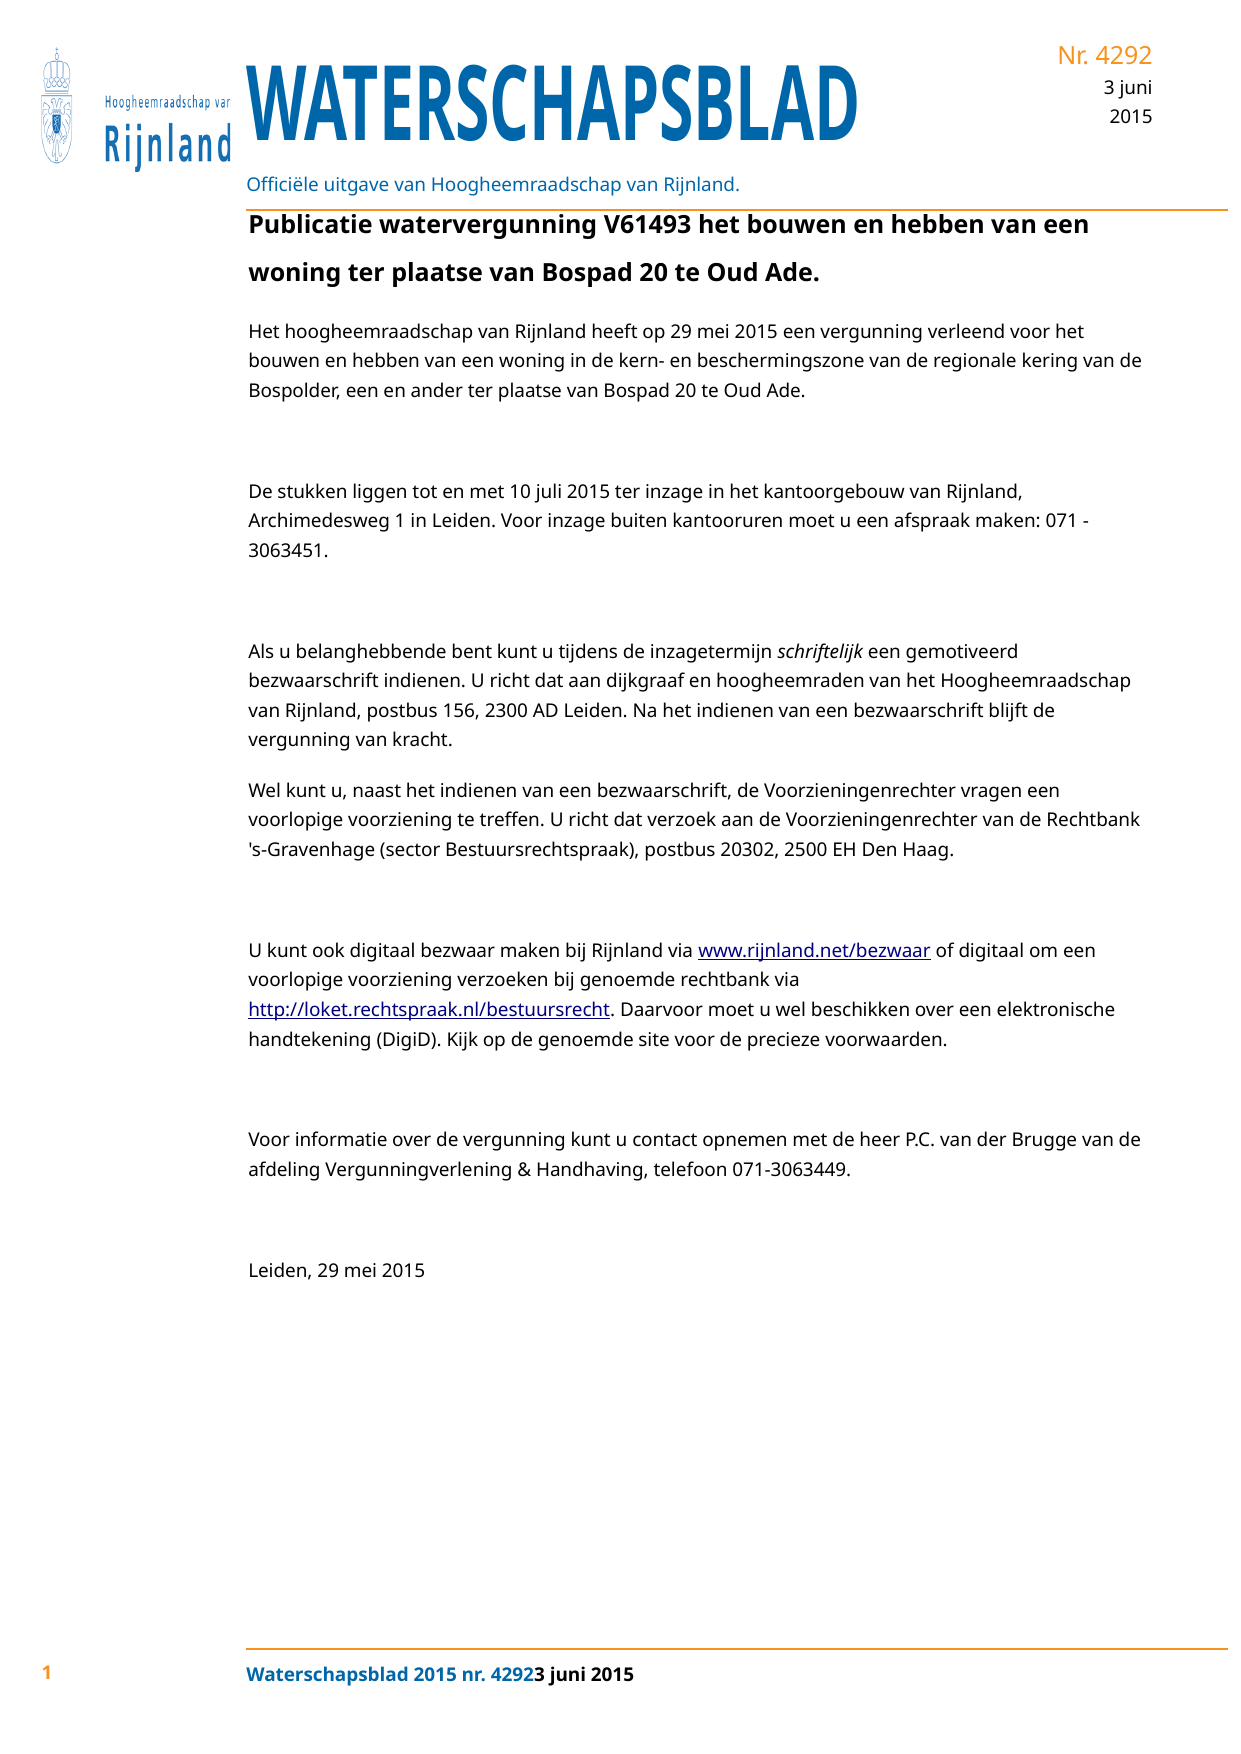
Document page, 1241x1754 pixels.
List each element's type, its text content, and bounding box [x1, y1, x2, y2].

text Voor informatie over de vergunning kunt u contact opnemen met de heer P.C. van der Brugge van de afdeling Vergunningverlening & Handhaving, telefoon 071-3063449. [248, 1127, 1152, 1182]
text U kunt ook digitaal bezwaar maken bij Rijnland via www.rijnland.net/bezwaar of digitaal om een voorlopige voorziening verzoeken bij genoemde rechtbank via http://loket.rechtspraak.nl/bestuursrecht. Daarvoor moet u wel beschikken over een elektronische handtekening (DigiD). Kijk op de genoemde site voor de precieze voorwaarden. [248, 937, 1152, 1052]
text Publicatie watervergunning V61493 het bouwen en hebben van een woning ter plaatse van Bospad 20 te Oud Ade. [248, 211, 1152, 288]
text De stukken liggen tot en met 10 juli 2015 ter inzage in het kantoorgebouw van Rijnland, Archimedesweg 1 in Leiden. Voor inzage buiten kantooruren moet u een afspraak maken: 071 - 3063451. [248, 478, 1152, 563]
text Het hoogheemraadschap van Rijnland heeft op 29 mei 2015 een vergunning verleend voor het bouwen en hebben van een woning in de kern- en beschermingszone van de regionale kering van de Bospolder, een en ander ter plaatse van Bospad 20 te Oud Ade. [248, 318, 1152, 403]
text Als u belanghebbende bent kunt u tijdens de inzagetermijn schriftelijk een gemotiveerd bezwaarschrift indienen. U richt dat aan dijkgraaf en hoogheemraden van het Hoogheemraadschap van Rijnland, postbus 156, 2300 AD Leiden. Na het indienen van een bezwaarschrift blijft de vergunning van kracht. [248, 638, 1152, 752]
text Leiden, 29 mei 2015 [248, 1257, 1152, 1283]
text Wel kunt u, naast het indienen van een bezwaarschrift, de Voorzieningenrechter vragen een voorlopige voorziening te treffen. U richt dat verzoek aan de Voorzieningenrechter van de Rechtbank 's-Gravenhage (sector Bestuursrechtspraak), postbus 20302, 2500 EH Den Haag. [248, 777, 1152, 862]
picture [41, 47, 231, 172]
